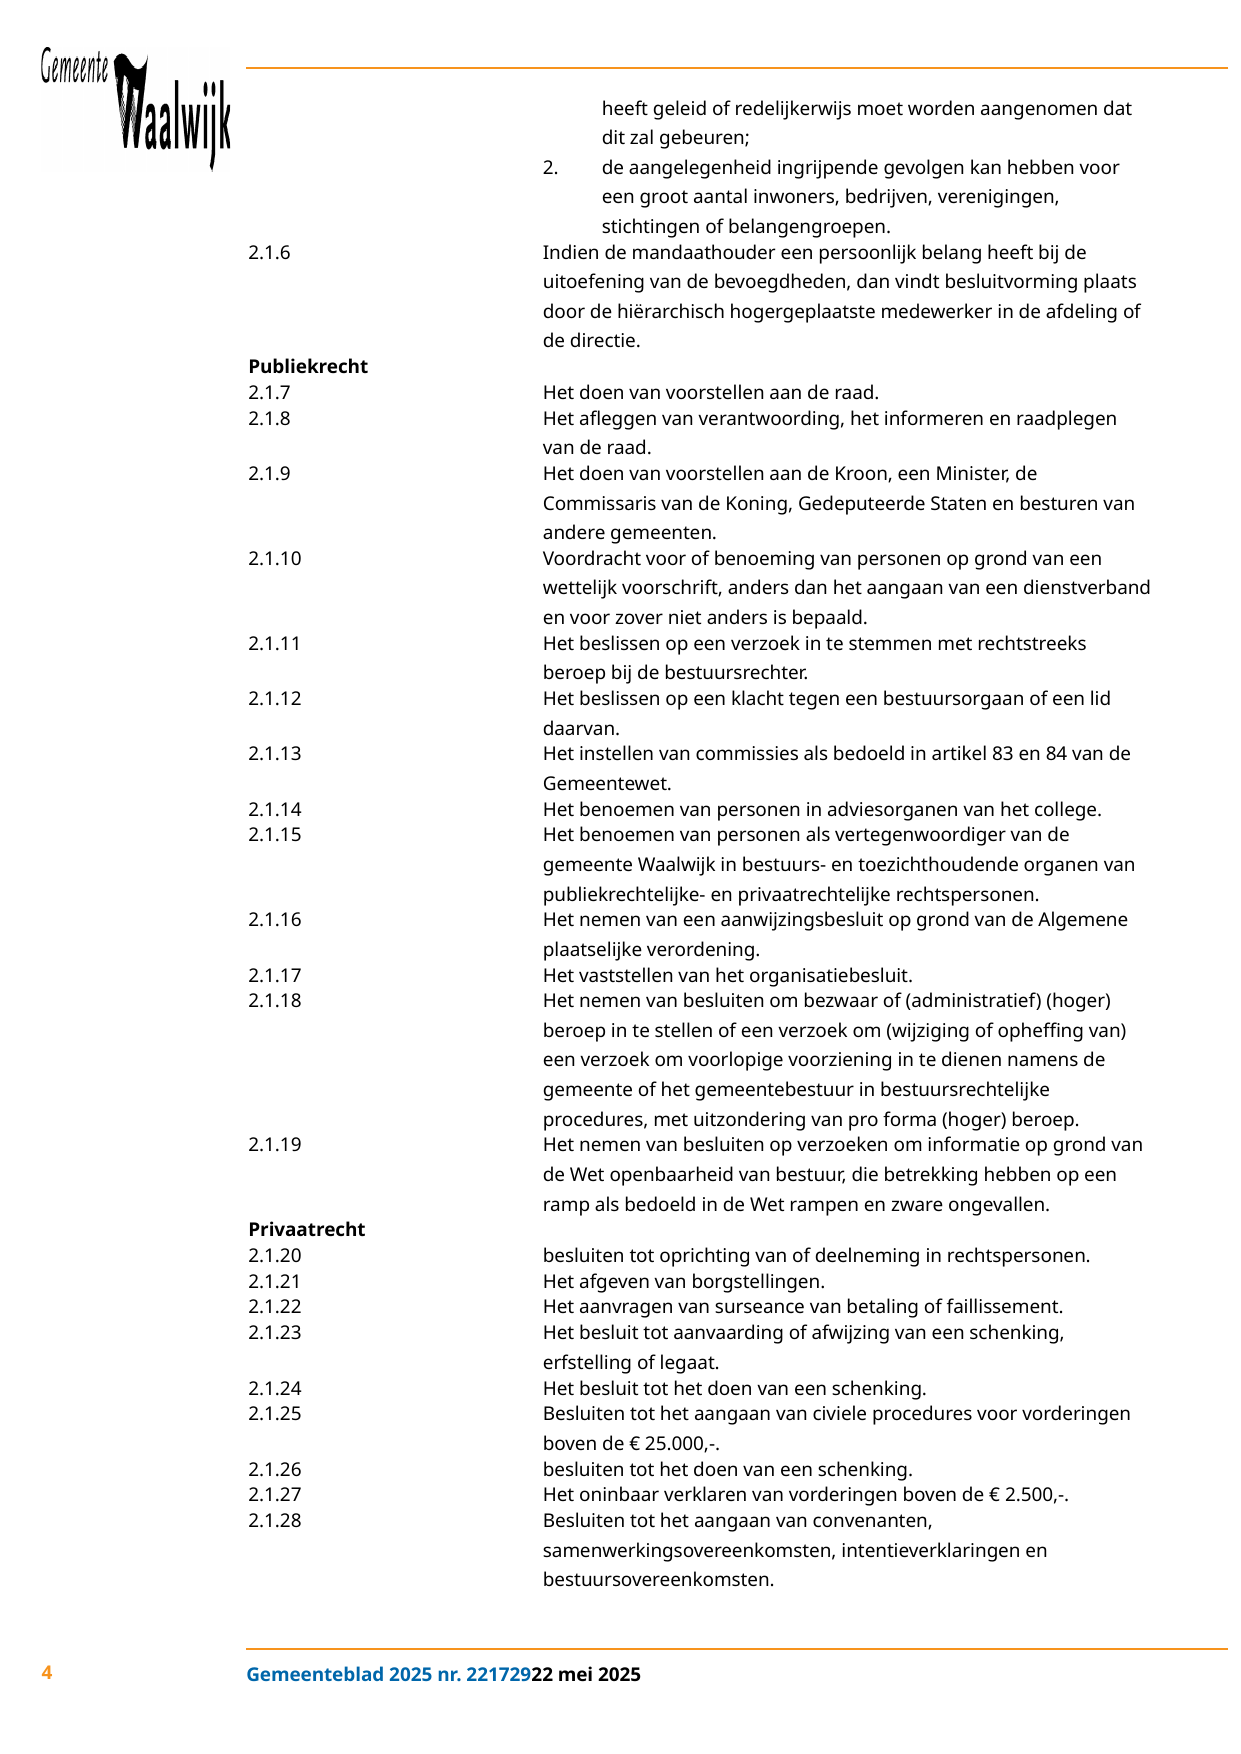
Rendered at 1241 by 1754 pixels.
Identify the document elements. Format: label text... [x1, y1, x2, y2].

table_cell Het afleggen van verantwoording, het informeren en raadplegen van de raad. [543, 405, 1152, 460]
table_cell Indien de mandaathouder een persoonlijk belang heeft bij de uitoefening van de bevoegdheden, dan vindt besluitvorming plaats door de hiërarchisch hogergeplaatste medewerker in de afdeling of de directie. [543, 239, 1152, 353]
table_cell Het vaststellen van het organisatiebesluit. [543, 962, 1152, 987]
table_cell Het besluit tot aanvaarding of afwijzing van een schenking, erfstelling of legaat. [543, 1319, 1152, 1375]
table_cell Besluiten tot het aangaan van civiele procedures voor vorderingen boven de € 25.000,-. [543, 1400, 1152, 1456]
table_cell 2.1.28 [248, 1507, 543, 1592]
table_cell Het doen van voorstellen aan de raad. [543, 379, 1152, 405]
table_cell Privaatrecht [248, 1216, 1152, 1242]
table_cell Het doen van voorstellen aan de Kroon, een Minister, de Commissaris van de Koning, Gedeputeerde Staten en besturen van andere gemeenten. [543, 460, 1152, 545]
table_cell heeft geleid of redelijkerwijs moet worden aangenomen dat dit zal gebeuren; de aangelegenheid ingrijpende gevolgen kan hebben voor een groot aantal inwoners, bedrijven, verenigingen, stichtingen of belangengroepen. [543, 95, 1152, 239]
table_cell 2.1.26 [248, 1456, 543, 1481]
table_cell Het beslissen op een verzoek in te stemmen met rechtstreeks beroep bij de bestuursrechter. [543, 630, 1152, 685]
table_cell Voordracht voor of benoeming van personen op grond van een wettelijk voorschrift, anders dan het aangaan van een dienstverband en voor zover niet anders is bepaald. [543, 545, 1152, 630]
table_cell 2.1.10 [248, 545, 543, 630]
table_cell Het nemen van een aanwijzingsbesluit op grond van de Algemene plaatselijke verordening. [543, 906, 1152, 962]
table_cell [248, 95, 543, 239]
table_cell 2.1.18 [248, 988, 543, 1132]
table_cell Het besluit tot het doen van een schenking. [543, 1375, 1152, 1400]
table_cell Het nemen van besluiten op verzoeken om informatie op grond van de Wet openbaarheid van bestuur, die betrekking hebben op een ramp als bedoeld in de Wet rampen en zware ongevallen. [543, 1132, 1152, 1216]
table_cell 2.1.6 [248, 239, 543, 353]
table_cell besluiten tot oprichting van of deelneming in rechtspersonen. [543, 1242, 1152, 1268]
table_cell Het nemen van besluiten om bezwaar of (administratief) (hoger) beroep in te stellen of een verzoek om (wijziging of opheffing van) een verzoek om voorlopige voorziening in te dienen namens de gemeente of het gemeentebestuur in bestuursrechtelijke procedures, met uitzondering van pro forma (hoger) beroep. [543, 988, 1152, 1132]
table_cell Het benoemen van personen in adviesorganen van het college. [543, 796, 1152, 822]
table_cell 2.1.8 [248, 405, 543, 460]
table_cell 2.1.12 [248, 685, 543, 741]
table_cell Het aanvragen van surseance van betaling of faillissement. [543, 1294, 1152, 1319]
table_cell Het beslissen op een klacht tegen een bestuursorgaan of een lid daarvan. [543, 685, 1152, 741]
table_cell 2.1.23 [248, 1319, 543, 1375]
table_cell 2.1.19 [248, 1132, 543, 1216]
table_cell 2.1.24 [248, 1375, 543, 1400]
table_cell 2.1.13 [248, 741, 543, 796]
table_cell 2.1.14 [248, 796, 543, 822]
table_cell 2.1.11 [248, 630, 543, 685]
table_cell Het oninbaar verklaren van vorderingen boven de € 2.500,-. [543, 1481, 1152, 1507]
table_cell Publiekrecht [248, 353, 543, 379]
table_cell besluiten tot het doen van een schenking. [543, 1456, 1152, 1481]
table_cell 2.1.17 [248, 962, 543, 987]
table_cell 2.1.25 [248, 1400, 543, 1456]
picture [41, 47, 231, 172]
table_cell 2.1.7 [248, 379, 543, 405]
table_cell 2.1.22 [248, 1294, 543, 1319]
table_cell 2.1.27 [248, 1481, 543, 1507]
table_cell Het benoemen van personen als vertegenwoordiger van de gemeente Waalwijk in bestuurs- en toezichthoudende organen van publiekrechtelijke- en privaatrechtelijke rechtspersonen. [543, 822, 1152, 906]
table_cell 2.1.16 [248, 906, 543, 962]
table_cell 2.1.9 [248, 460, 543, 545]
table_cell Het instellen van commissies als bedoeld in artikel 83 en 84 van de Gemeentewet. [543, 741, 1152, 796]
table_cell 2.1.21 [248, 1268, 543, 1294]
table_cell [543, 353, 1152, 379]
table_cell 2.1.15 [248, 822, 543, 906]
table_cell Het afgeven van borgstellingen. [543, 1268, 1152, 1294]
table_cell 2.1.20 [248, 1242, 543, 1268]
table_cell Besluiten tot het aangaan van convenanten, samenwerkingsovereenkomsten, intentieverklaringen en bestuursovereenkomsten. [543, 1507, 1152, 1592]
